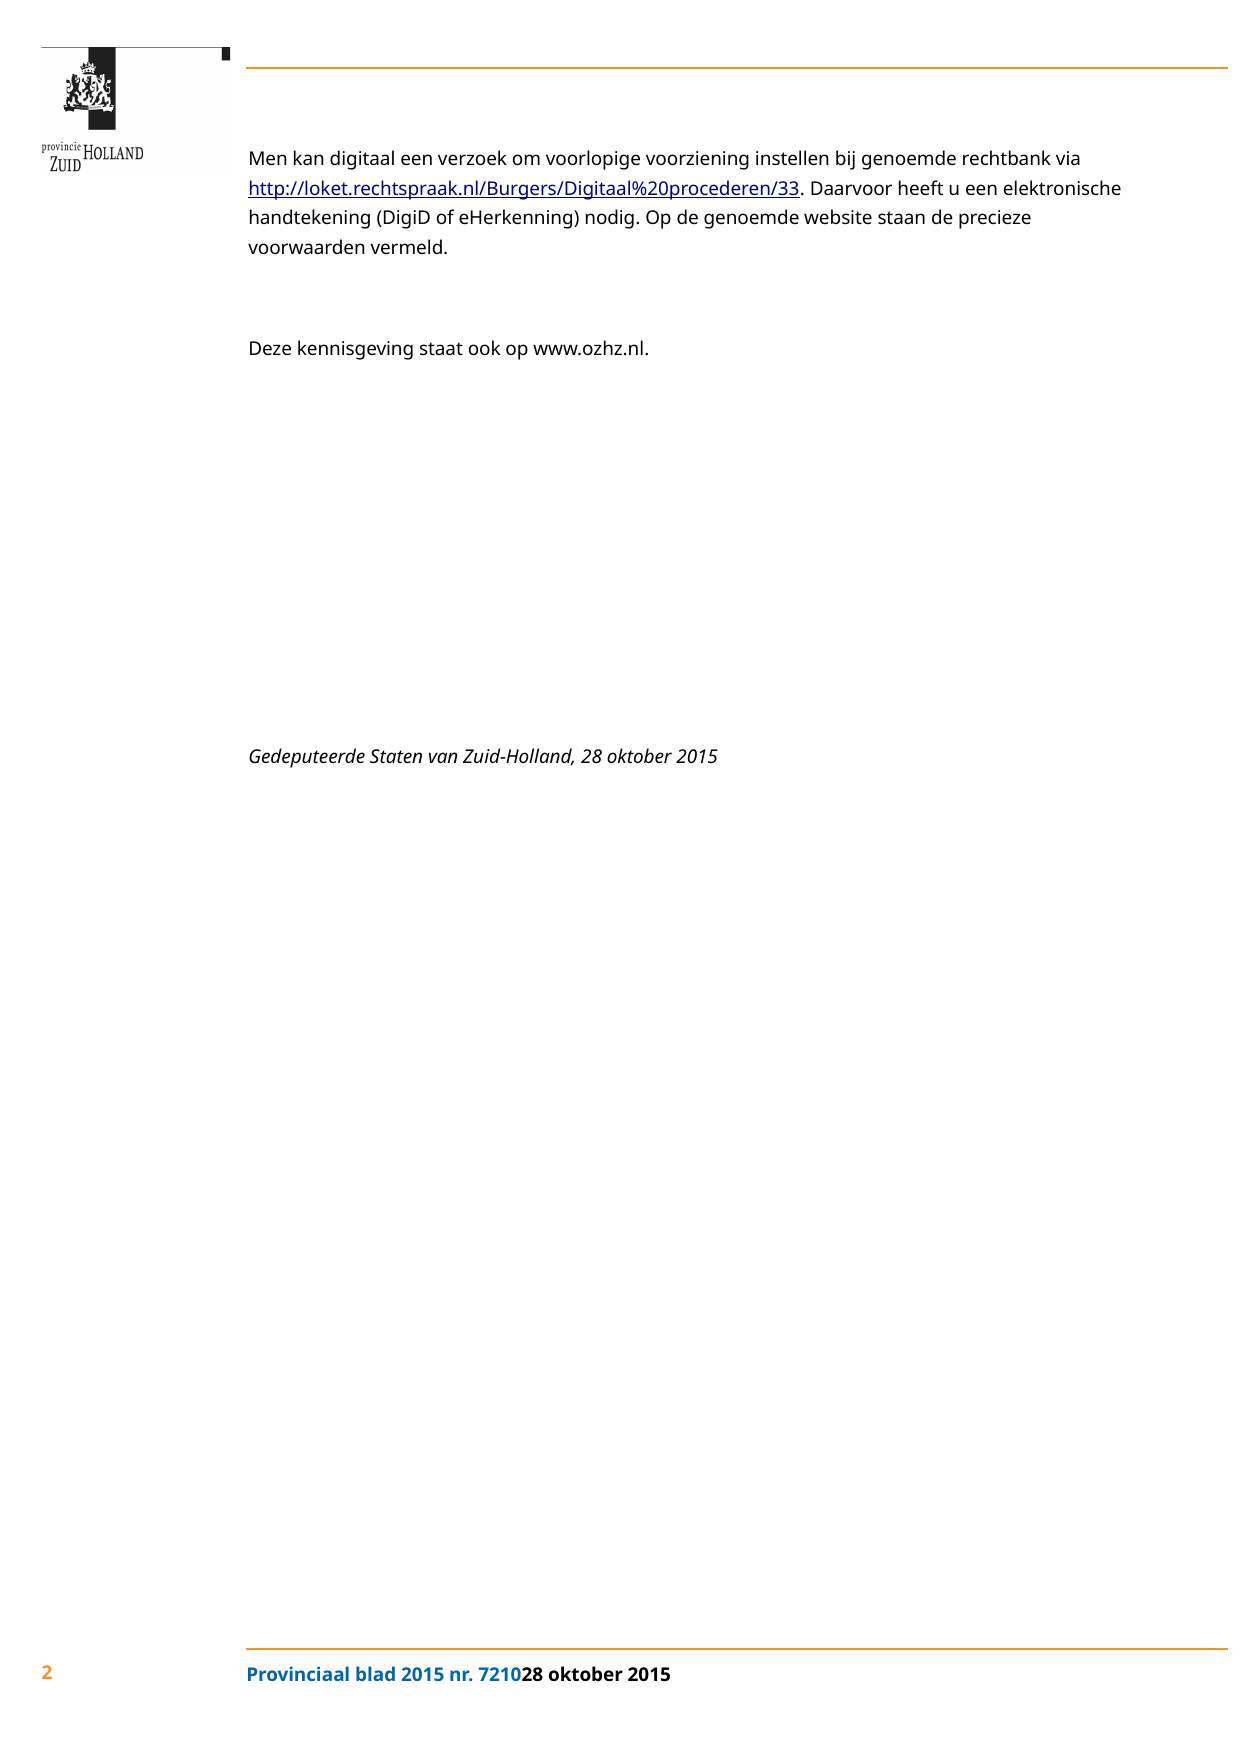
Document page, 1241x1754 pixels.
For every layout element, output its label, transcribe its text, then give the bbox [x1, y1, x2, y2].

text Gedeputeerde Staten van Zuid-Holland, 28 oktober 2015 [248, 743, 1152, 769]
text Men kan digitaal een verzoek om voorlopige voorziening instellen bij genoemde rechtbank via http://loket.rechtspraak.nl/Burgers/Digitaal%20procederen/33. Daarvoor heeft u een elektronische handtekening (DigiD of eHerkenning) nodig. Op de genoemde website staan de precieze voorwaarden vermeld. [248, 145, 1152, 260]
text Deze kennisgeving staat ook op www.ozhz.nl. [248, 335, 1152, 361]
picture [41, 47, 231, 172]
